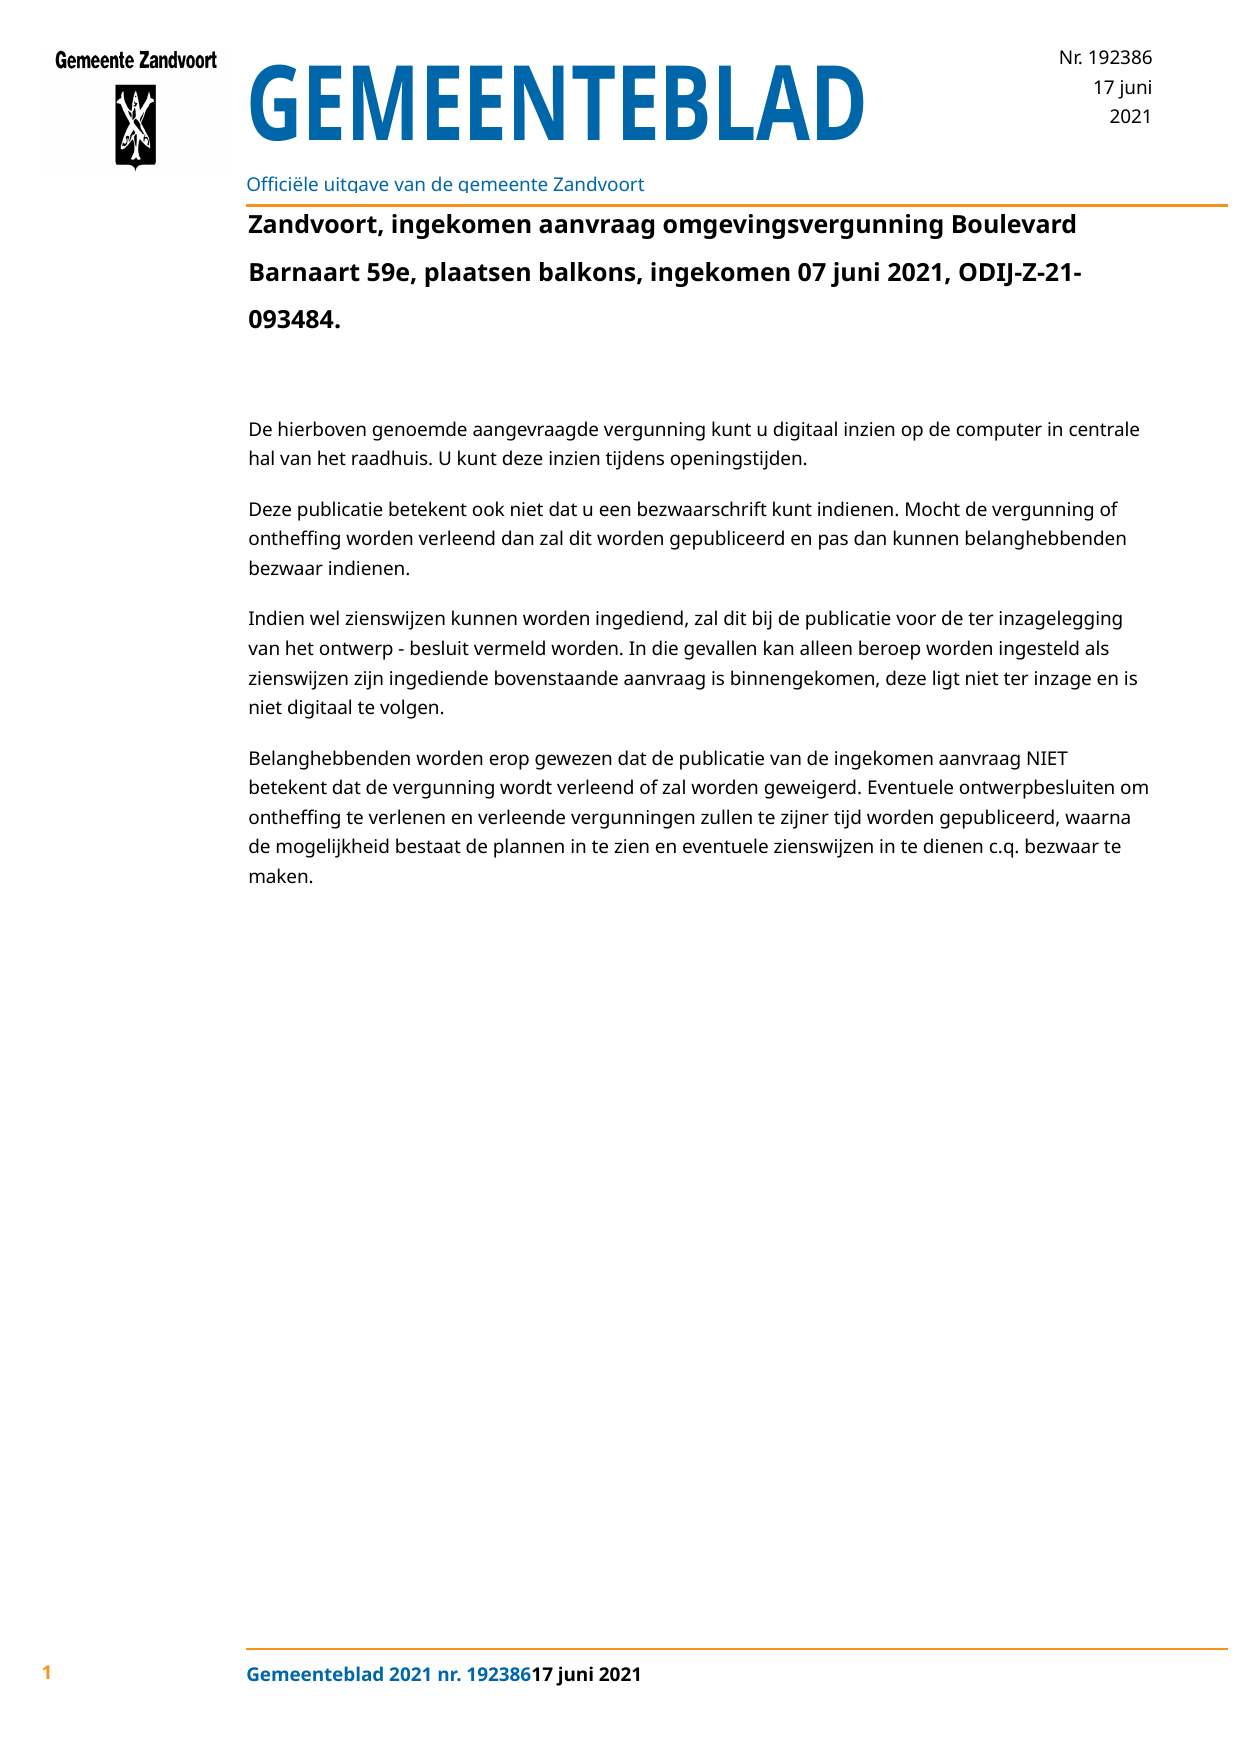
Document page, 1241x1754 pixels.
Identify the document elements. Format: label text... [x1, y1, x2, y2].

text Deze publicatie betekent ook niet dat u een bezwaarschrift kunt indienen. Mocht de vergunning of ontheffing worden verleend dan zal dit worden gepubliceerd en pas dan kunnen belanghebbenden bezwaar indienen. [248, 496, 1152, 581]
text Indien wel zienswijzen kunnen worden ingediend, zal dit bij de publicatie voor de ter inzagelegging van het ontwerp - besluit vermeld worden. In die gevallen kan alleen beroep worden ingesteld als zienswijzen zijn ingediende bovenstaande aanvraag is binnengekomen, deze ligt niet ter inzage en is niet digitaal te volgen. [248, 606, 1152, 720]
picture [41, 47, 231, 172]
text De hierboven genoemde aangevraagde vergunning kunt u digitaal inzien op de computer in centrale hal van het raadhuis. U kunt deze inzien tijdens openingstijden. [248, 416, 1152, 471]
text Zandvoort, ingekomen aanvraag omgevingsvergunning Boulevard Barnaart 59e, plaatsen balkons, ingekomen 07 juni 2021, ODIJ-Z-21-093484. [248, 207, 1152, 336]
text Belanghebbenden worden erop gewezen dat de publicatie van de ingekomen aanvraag NIET betekent dat de vergunning wordt verleend of zal worden geweigerd. Eventuele ontwerpbesluiten om ontheffing te verlenen en verleende vergunningen zullen te zijner tijd worden gepubliceerd, waarna de mogelijkheid bestaat de plannen in te zien en eventuele zienswijzen in te dienen c.q. bezwaar te maken. [248, 745, 1152, 889]
